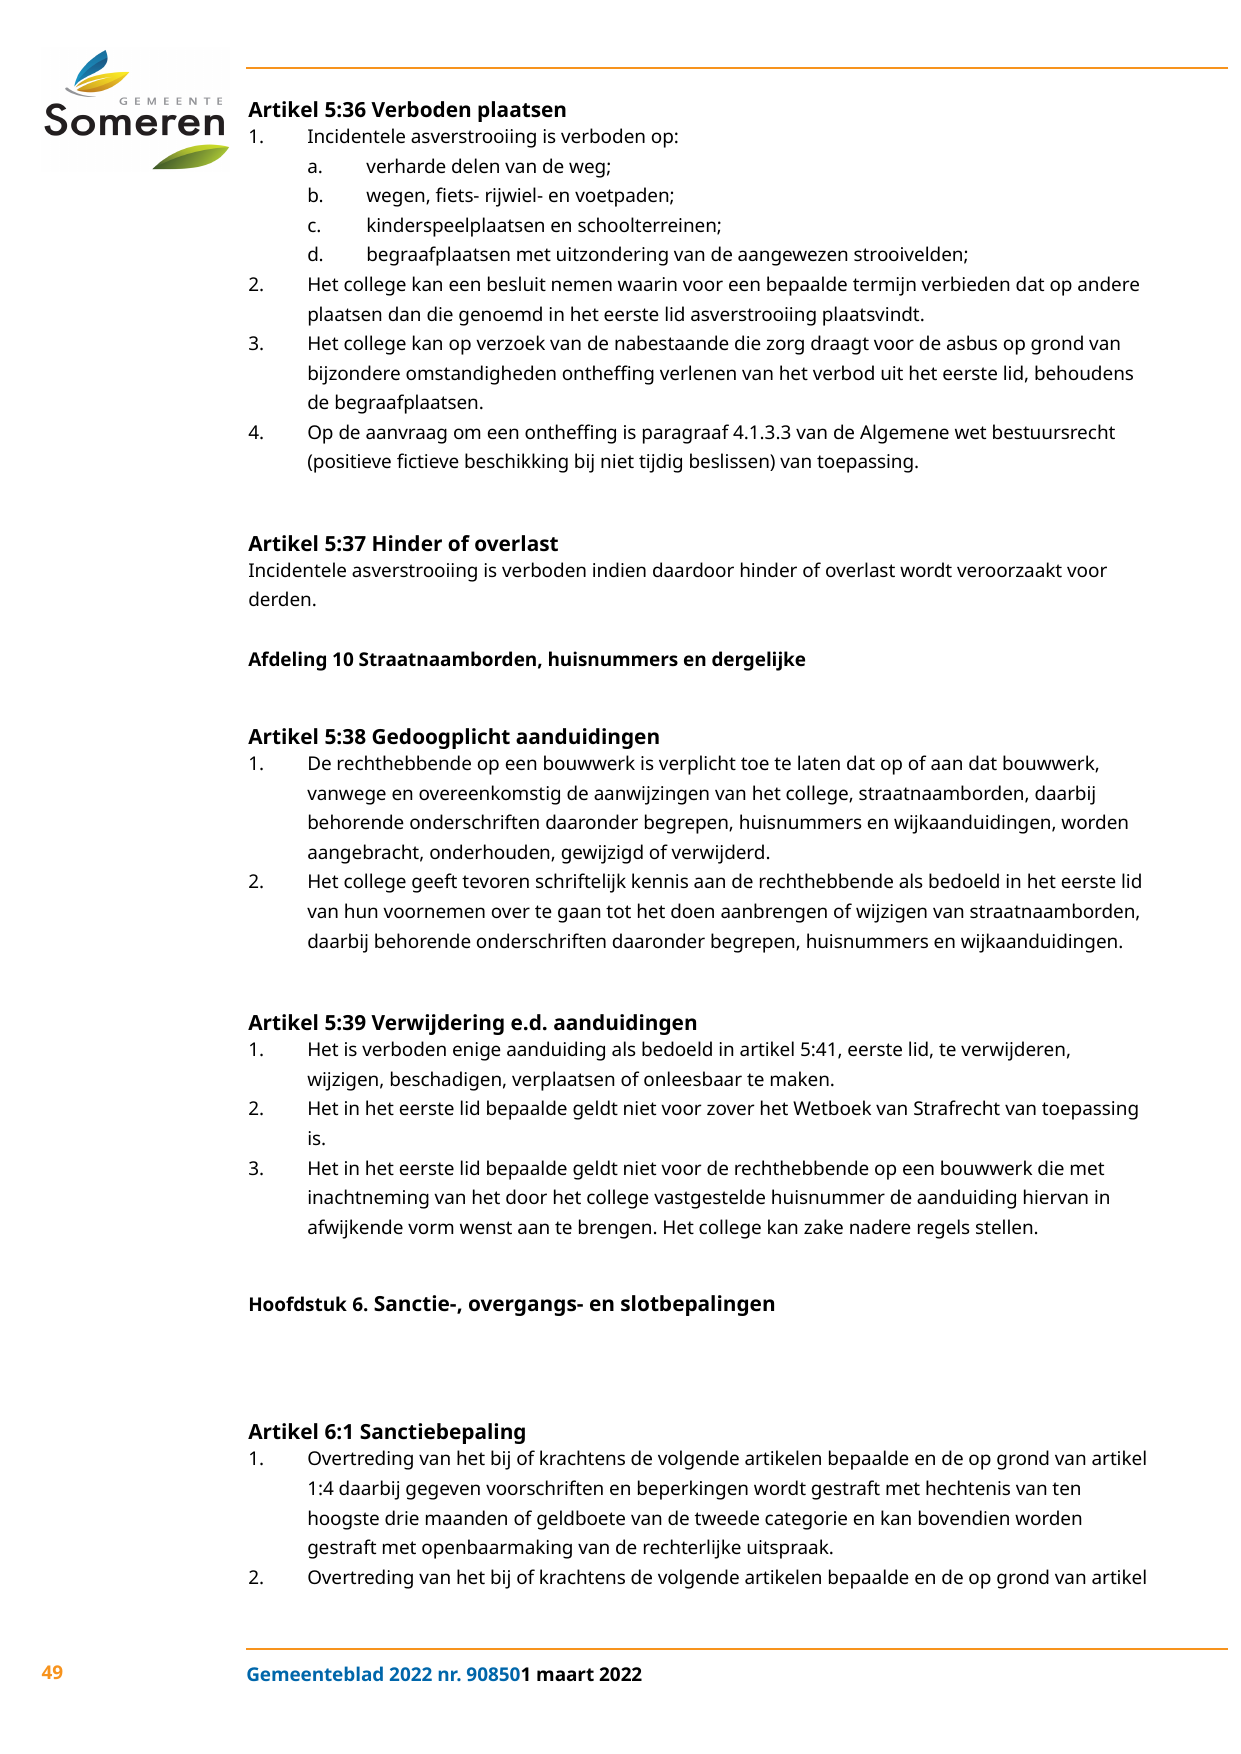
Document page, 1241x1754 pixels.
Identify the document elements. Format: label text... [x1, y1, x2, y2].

list Het is verboden enige aanduiding als bedoeld in artikel 5:41, eerste lid, te verwijderen, wijzigen, beschadigen, verplaatsen of onleesbaar te maken. [248, 1036, 1152, 1092]
list Op de aanvraag om een ontheffing is paragraaf 4.1.3.3 van de Algemene wet bestuursrecht (positieve fictieve beschikking bij niet tijdig beslissen) van toepassing. [248, 419, 1152, 474]
list begraafplaatsen met uitzondering van de aangewezen strooivelden; [307, 242, 1152, 267]
text Artikel 6:1 Sanctiebepaling [248, 1417, 1152, 1446]
text Incidentele asverstrooiing is verboden indien daardoor hinder of overlast wordt veroorzaakt voor derden. [248, 557, 1152, 612]
list Het college kan op verzoek van de nabestaande die zorg draagt voor de asbus op grond van bijzondere omstandigheden ontheffing verlenen van het verbod uit het eerste lid, behoudens de begraafplaatsen. [248, 330, 1152, 415]
text Hoofdstuk 6. Sanctie-, overgangs- en slotbepalingen [248, 1289, 1152, 1317]
text Afdeling 10 Straatnaamborden, huisnummers en dergelijke [248, 646, 1152, 672]
list verharde delen van de weg; [307, 153, 1152, 178]
list Overtreding van het bij of krachtens de volgende artikelen bepaalde en de op grond van artikel 1:4 daarbij gegeven voorschriften en beperkingen wordt gestraft met hechtenis van ten hoogste drie maanden of geldboete van de tweede categorie en kan bovendien worden gestraft met openbaarmaking van de rechterlijke uitspraak. [248, 1446, 1152, 1560]
list wegen, fiets- rijwiel- en voetpaden; [307, 182, 1152, 208]
list Overtreding van het bij of krachtens de volgende artikelen bepaalde en de op grond van artikel [248, 1564, 1152, 1590]
list De rechthebbende op een bouwwerk is verplicht toe te laten dat op of aan dat bouwwerk, vanwege en overeenkomstig de aanwijzingen van het college, straatnaamborden, daarbij behorende onderschriften daaronder begrepen, huisnummers en wijkaanduidingen, worden aangebracht, onderhouden, gewijzigd of verwijderd. [248, 750, 1152, 865]
text Artikel 5:37 Hinder of overlast [248, 529, 1152, 557]
list kinderspeelplaatsen en schoolterreinen; [307, 212, 1152, 238]
list Het college kan een besluit nemen waarin voor een bepaalde termijn verbieden dat op andere plaatsen dan die genoemd in het eerste lid asverstrooiing plaatsvindt. [248, 271, 1152, 326]
picture [41, 47, 231, 172]
text Artikel 5:36 Verboden plaatsen [248, 95, 1152, 123]
list Het in het eerste lid bepaalde geldt niet voor de rechthebbende op een bouwwerk die met inachtneming van het door het college vastgestelde huisnummer de aanduiding hiervan in afwijkende vorm wenst aan te brengen. Het college kan zake nadere regels stellen. [248, 1155, 1152, 1239]
list Het college geeft tevoren schriftelijk kennis aan de rechthebbende als bedoeld in het eerste lid van hun voornemen over te gaan tot het doen aanbrengen of wijzigen van straatnaamborden, daarbij behorende onderschriften daaronder begrepen, huisnummers en wijkaanduidingen. [248, 869, 1152, 954]
text Artikel 5:38 Gedoogplicht aanduidingen [248, 722, 1152, 750]
list Het in het eerste lid bepaalde geldt niet voor zover het Wetboek van Strafrecht van toepassing is. [248, 1096, 1152, 1151]
list Incidentele asverstrooiing is verboden op: [248, 123, 1152, 149]
text Artikel 5:39 Verwijdering e.d. aanduidingen [248, 1008, 1152, 1036]
